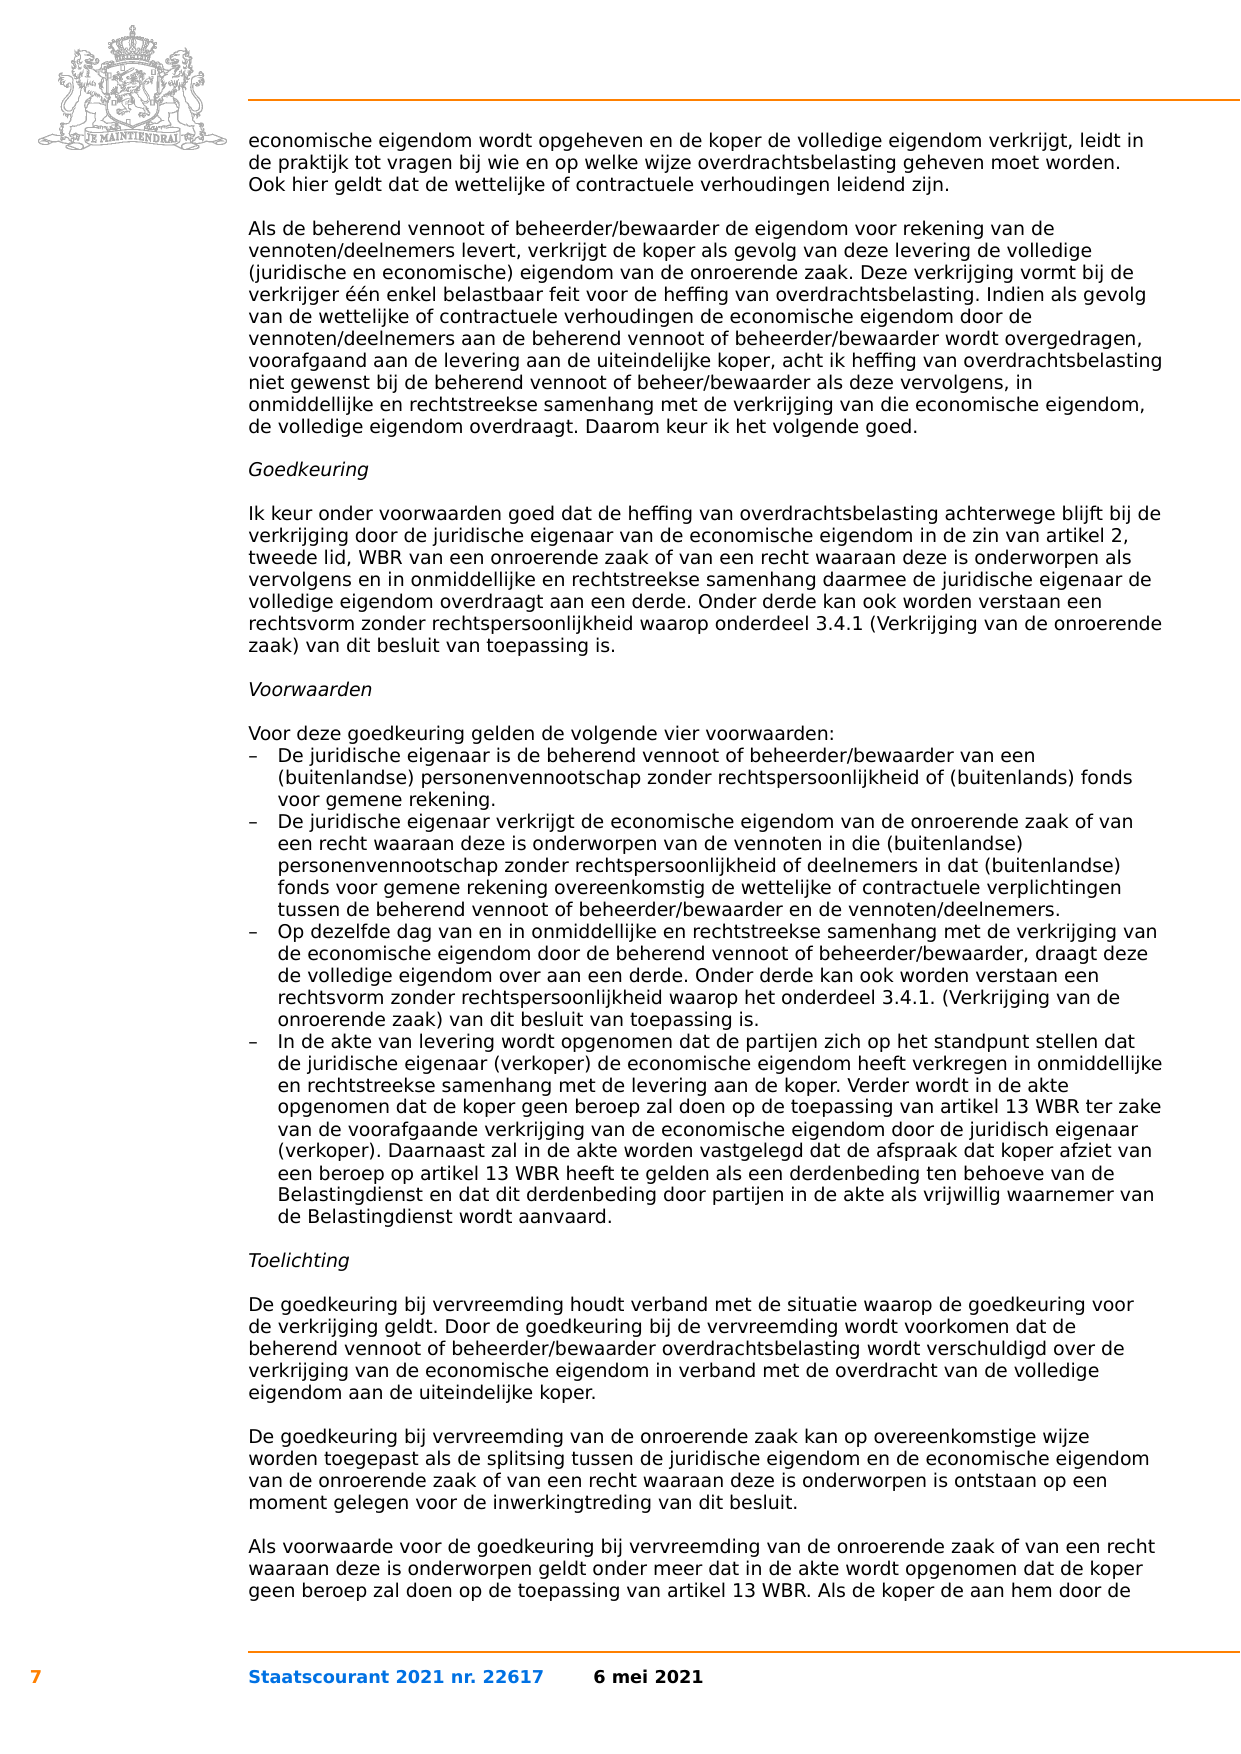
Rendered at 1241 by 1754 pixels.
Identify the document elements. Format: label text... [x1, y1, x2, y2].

subtitle Voorwaarden [248, 679, 1163, 701]
text De goedkeuring bij vervreemding houdt verband met de situatie waarop de goedkeuring voor de verkrijging geldt. Door de goedkeuring bij de vervreemding wordt voorkomen dat de beherend vennoot of beheerder/bewaarder overdrachtsbelasting wordt verschuldigd over de verkrijging van de economische eigendom in verband met de overdracht van de volledige eigendom aan de uiteindelijke koper. [248, 1294, 1163, 1404]
text economische eigendom wordt opgeheven en de koper de volledige eigendom verkrijgt, leidt in de praktijk tot vragen bij wie en op welke wijze overdrachtsbelasting geheven moet worden. Ook hier geldt dat de wettelijke of contractuele verhoudingen leidend zijn. [248, 130, 1163, 196]
picture [38, 25, 227, 150]
text Voor deze goedkeuring gelden de volgende vier voorwaarden: [248, 723, 1163, 745]
text – Op dezelfde dag van en in onmiddellijke en rechtstreekse samenhang met de verkrijging van de economische eigendom door de beherend vennoot of beheerder/bewaarder, draagt deze de volledige eigendom over aan een derde. Onder derde kan ook worden verstaan een rechtsvorm zonder rechtspersoonlijkheid waarop het onderdeel 3.4.1. (Verkrijging van de onroerende zaak) van dit besluit van toepassing is. [248, 921, 1163, 1031]
subtitle Toelichting [248, 1250, 1163, 1272]
text Ik keur onder voorwaarden goed dat de heffing van overdrachtsbelasting achterwege blijft bij de verkrijging door de juridische eigenaar van de economische eigendom in de zin van artikel 2, tweede lid, WBR van een onroerende zaak of van een recht waaraan deze is onderworpen als vervolgens en in onmiddellijke en rechtstreekse samenhang daarmee de juridische eigenaar de volledige eigendom overdraagt aan een derde. Onder derde kan ook worden verstaan een rechtsvorm zonder rechtspersoonlijkheid waarop onderdeel 3.4.1 (Verkrijging van de onroerende zaak) van dit besluit van toepassing is. [248, 503, 1163, 657]
subtitle Goedkeuring [248, 459, 1163, 481]
text – In de akte van levering wordt opgenomen dat de partijen zich op het standpunt stellen dat de juridische eigenaar (verkoper) de economische eigendom heeft verkregen in onmiddellijke en rechtstreekse samenhang met de levering aan de koper. Verder wordt in de akte opgenomen dat de koper geen beroep zal doen op de toepassing van artikel 13 WBR ter zake van de voorafgaande verkrijging van de economische eigendom door de juridisch eigenaar (verkoper). Daarnaast zal in de akte worden vastgelegd dat de afspraak dat koper afziet van een beroep op artikel 13 WBR heeft te gelden als een derdenbeding ten behoeve van de Belastingdienst en dat dit derdenbeding door partijen in de akte als vrijwillig waarnemer van de Belastingdienst wordt aanvaard. [248, 1031, 1163, 1228]
text De goedkeuring bij vervreemding van de onroerende zaak kan op overeenkomstige wijze worden toegepast als de splitsing tussen de juridische eigendom en de economische eigendom van de onroerende zaak of van een recht waaraan deze is onderworpen is ontstaan op een moment gelegen voor de inwerkingtreding van dit besluit. [248, 1426, 1163, 1514]
text – De juridische eigenaar is de beherend vennoot of beheerder/bewaarder van een (buitenlandse) personenvennootschap zonder rechtspersoonlijkheid of (buitenlands) fonds voor gemene rekening. [248, 745, 1163, 811]
text – De juridische eigenaar verkrijgt de economische eigendom van de onroerende zaak of van een recht waaraan deze is onderworpen van de vennoten in die (buitenlandse) personenvennootschap zonder rechtspersoonlijkheid of deelnemers in dat (buitenlandse) fonds voor gemene rekening overeenkomstig de wettelijke of contractuele verplichtingen tussen de beherend vennoot of beheerder/bewaarder en de vennoten/deelnemers. [248, 811, 1163, 921]
text Als voorwaarde voor de goedkeuring bij vervreemding van de onroerende zaak of van een recht waaraan deze is onderworpen geldt onder meer dat in de akte wordt opgenomen dat de koper geen beroep zal doen op de toepassing van artikel 13 WBR. Als de koper de aan hem door de [248, 1536, 1163, 1602]
text Als de beherend vennoot of beheerder/bewaarder de eigendom voor rekening van de vennoten/deelnemers levert, verkrijgt de koper als gevolg van deze levering de volledige (juridische en economische) eigendom van de onroerende zaak. Deze verkrijging vormt bij de verkrijger één enkel belastbaar feit voor de heffing van overdrachtsbelasting. Indien als gevolg van de wettelijke of contractuele verhoudingen de economische eigendom door de vennoten/deelnemers aan de beherend vennoot of beheerder/bewaarder wordt overgedragen, voorafgaand aan de levering aan de uiteindelijke koper, acht ik heffing van overdrachtsbelasting niet gewenst bij de beherend vennoot of beheer/bewaarder als deze vervolgens, in onmiddellijke en rechtstreekse samenhang met de verkrijging van die economische eigendom, de volledige eigendom overdraagt. Daarom keur ik het volgende goed. [248, 218, 1163, 437]
